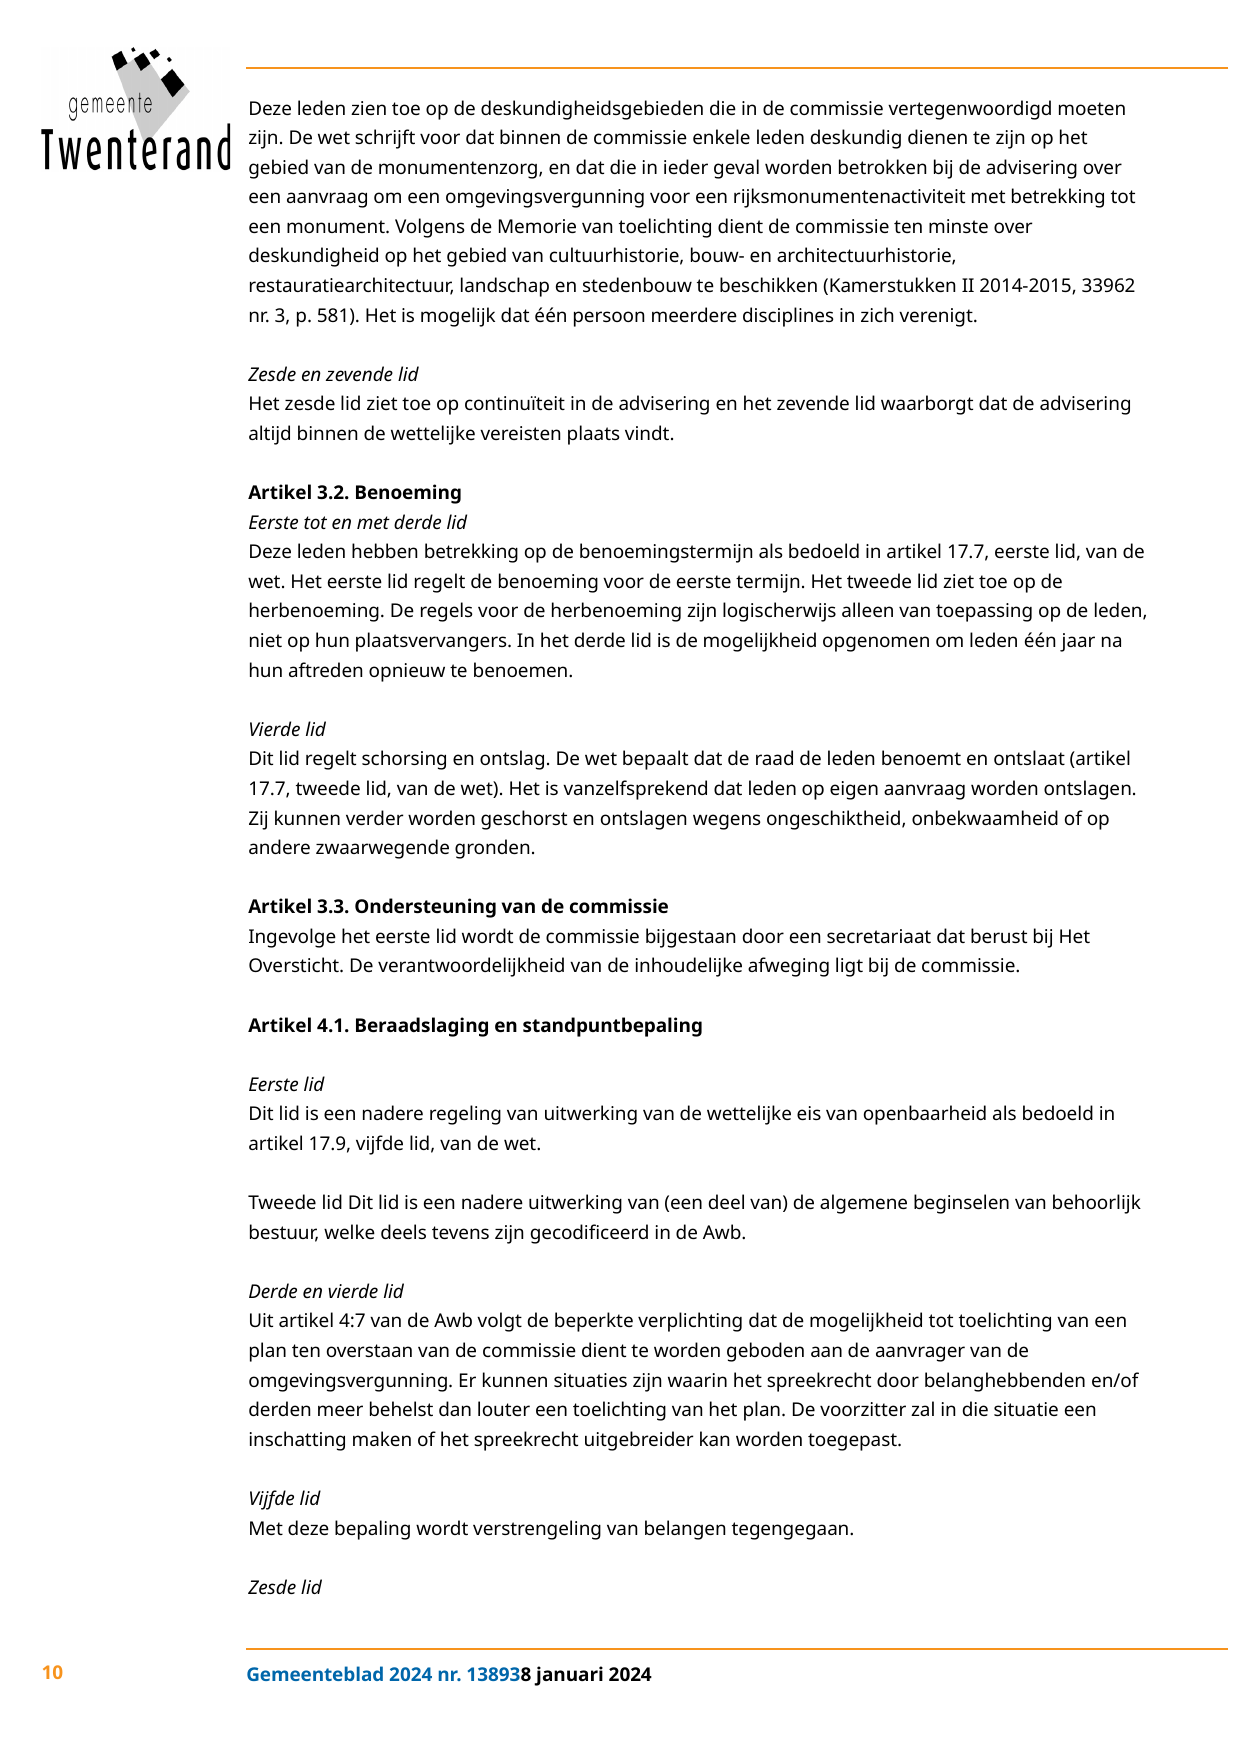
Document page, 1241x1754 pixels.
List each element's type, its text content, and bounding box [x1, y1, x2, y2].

text Met deze bepaling wordt verstrengeling van belangen tegengegaan. [248, 1515, 1152, 1541]
text Zesde en zevende lid [248, 361, 1152, 387]
text Ingevolge het eerste lid wordt de commissie bijgestaan door een secretariaat dat berust bij Het Oversticht. De verantwoordelijkheid van de inhoudelijke afweging ligt bij de commissie. [248, 923, 1152, 978]
text Deze leden hebben betrekking op de benoemingstermijn als bedoeld in artikel 17.7, eerste lid, van de wet. Het eerste lid regelt de benoeming voor de eerste termijn. Het tweede lid ziet toe op de herbenoeming. De regels voor de herbenoeming zijn logischerwijs alleen van toepassing op de leden, niet op hun plaatsvervangers. In het derde lid is de mogelijkheid opgenomen om leden één jaar na hun aftreden opnieuw te benoemen. [248, 538, 1152, 683]
picture [41, 47, 231, 172]
text Zesde lid [248, 1574, 1152, 1600]
text Dit lid is een nadere regeling van uitwerking van de wettelijke eis van openbaarheid als bedoeld in artikel 17.9, vijfde lid, van de wet. [248, 1101, 1152, 1156]
text Vierde lid [248, 716, 1152, 742]
text Artikel 3.2. Benoeming [248, 479, 1152, 505]
text Eerste tot en met derde lid [248, 509, 1152, 535]
text Tweede lid Dit lid is een nadere uitwerking van (een deel van) de algemene beginselen van behoorlijk bestuur, welke deels tevens zijn gecodificeerd in de Awb. [248, 1189, 1152, 1245]
text Derde en vierde lid [248, 1278, 1152, 1304]
text Artikel 4.1. Beraadslaging en standpuntbepaling [248, 1012, 1152, 1038]
text Dit lid regelt schorsing en ontslag. De wet bepaalt dat de raad de leden benoemt en ontslaat (artikel 17.7, tweede lid, van de wet). Het is vanzelfsprekend dat leden op eigen aanvraag worden ontslagen. Zij kunnen verder worden geschorst en ontslagen wegens ongeschiktheid, onbekwaamheid of op andere zwaarwegende gronden. [248, 746, 1152, 860]
text Deze leden zien toe op de deskundigheidsgebieden die in de commissie vertegenwoordigd moeten zijn. De wet schrijft voor dat binnen de commissie enkele leden deskundig dienen te zijn op het gebied van de monumentenzorg, en dat die in ieder geval worden betrokken bij de advisering over een aanvraag om een omgevingsvergunning voor een rijksmonumentenactiviteit met betrekking tot een monument. Volgens de Memorie van toelichting dient de commissie ten minste over deskundigheid op het gebied van cultuurhistorie, bouw- en architectuurhistorie, restauratiearchitectuur, landschap en stedenbouw te beschikken (Kamerstukken II 2014-2015, 33962 nr. 3, p. 581). Het is mogelijk dat één persoon meerdere disciplines in zich verenigt. [248, 95, 1152, 328]
text Uit artikel 4:7 van de Awb volgt de beperkte verplichting dat de mogelijkheid tot toelichting van een plan ten overstaan van de commissie dient te worden geboden aan de aanvrager van de omgevingsvergunning. Er kunnen situaties zijn waarin het spreekrecht door belanghebbenden en/of derden meer behelst dan louter een toelichting van het plan. De voorzitter zal in die situatie een inschatting maken of het spreekrecht uitgebreider kan worden toegepast. [248, 1308, 1152, 1452]
text Vijfde lid [248, 1485, 1152, 1511]
text Het zesde lid ziet toe op continuïteit in de advisering en het zevende lid waarborgt dat de advisering altijd binnen de wettelijke vereisten plaats vindt. [248, 391, 1152, 446]
text Eerste lid [248, 1071, 1152, 1097]
text Artikel 3.3. Ondersteuning van de commissie [248, 893, 1152, 919]
